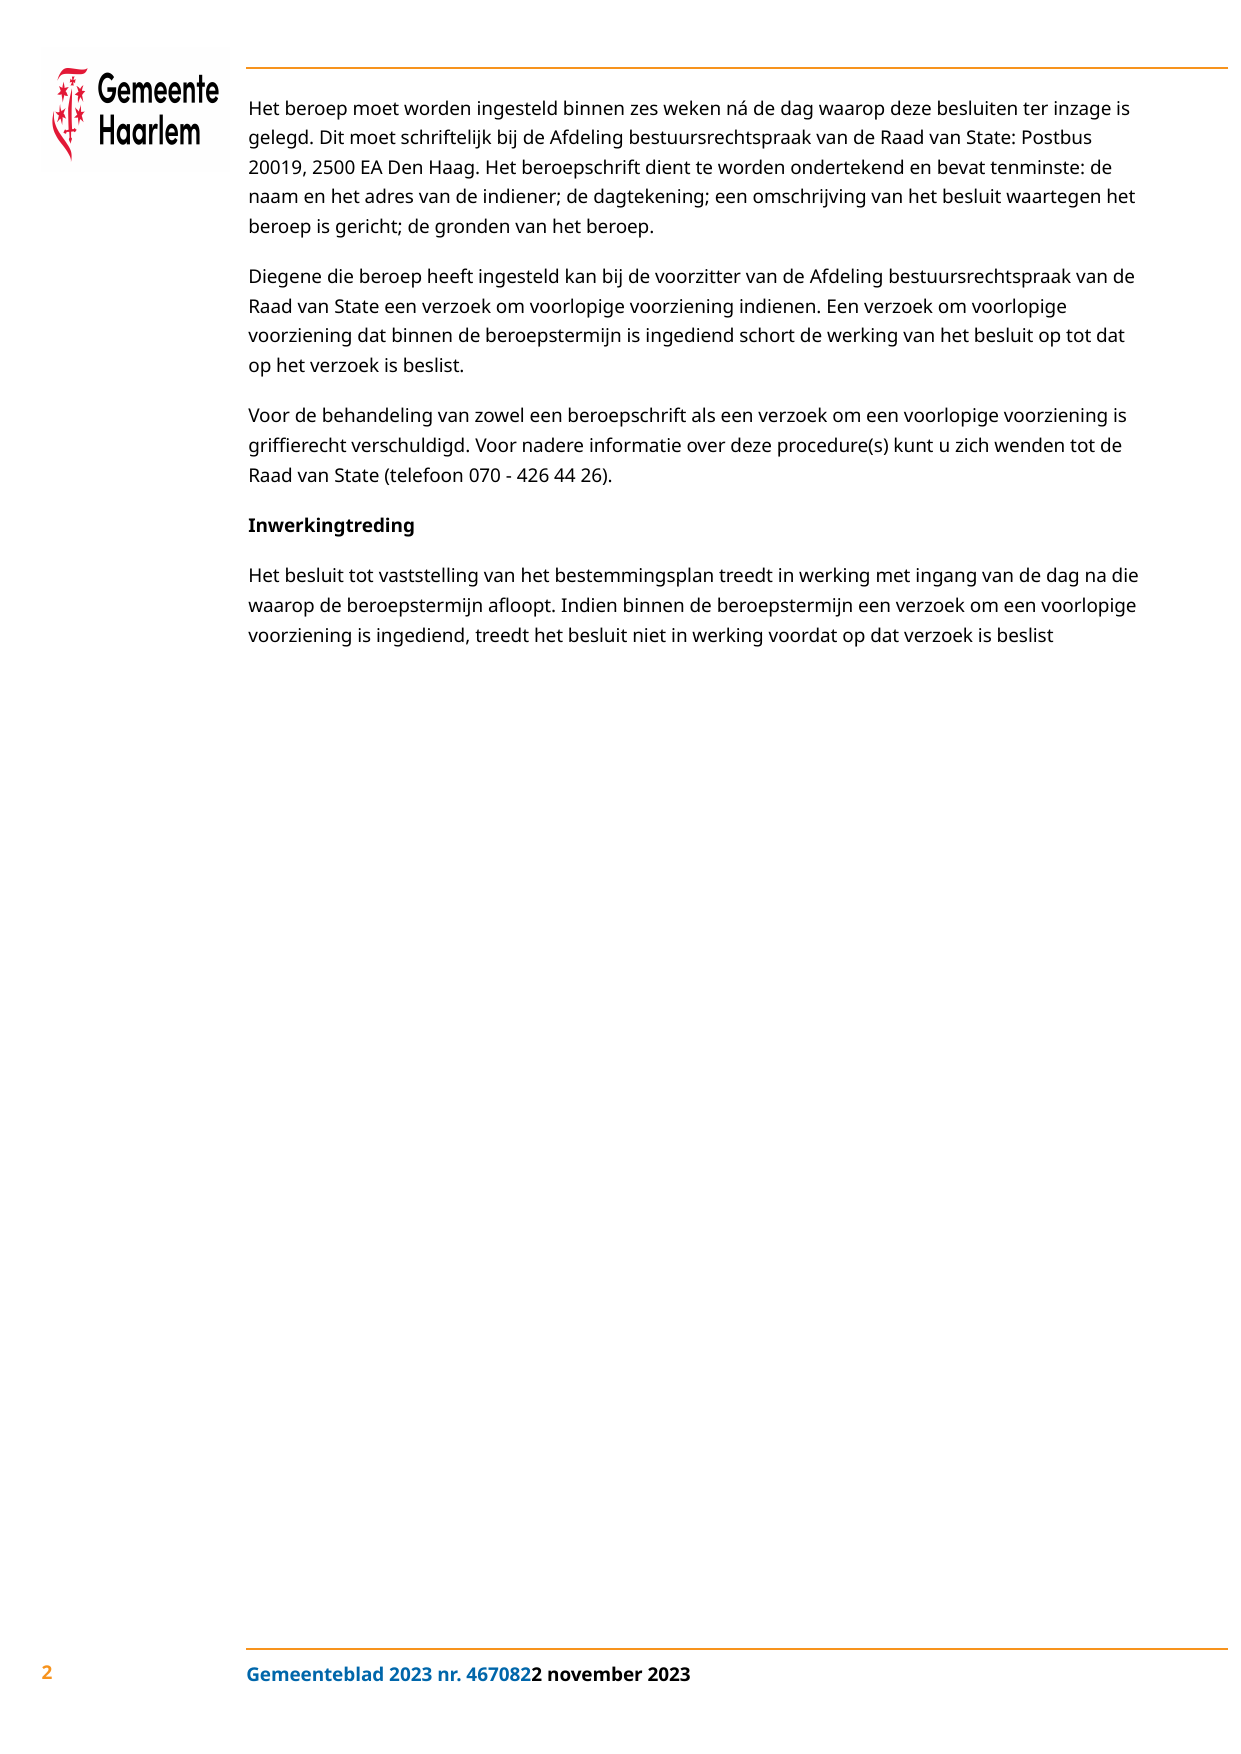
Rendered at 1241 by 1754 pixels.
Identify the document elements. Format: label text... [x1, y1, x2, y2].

text Het besluit tot vaststelling van het bestemmingsplan treedt in werking met ingang van de dag na die waarop de beroepstermijn afloopt. Indien binnen de beroepstermijn een verzoek om een voorlopige voorziening is ingediend, treedt het besluit niet in werking voordat op dat verzoek is beslist [248, 563, 1152, 648]
text Inwerkingtreding [248, 512, 1152, 538]
text Het beroep moet worden ingesteld binnen zes weken ná de dag waarop deze besluiten ter inzage is gelegd. Dit moet schriftelijk bij de Afdeling bestuursrechtspraak van de Raad van State: Postbus 20019, 2500 EA Den Haag. Het beroepschrift dient te worden ondertekend en bevat tenminste: de naam en het adres van de indiener; de dagtekening; een omschrijving van het besluit waartegen het beroep is gericht; de gronden van het beroep. [248, 95, 1152, 239]
text Voor de behandeling van zowel een beroepschrift als een verzoek om een voorlopige voorziening is griffierecht verschuldigd. Voor nadere informatie over deze procedure(s) kunt u zich wenden tot de Raad van State (telefoon 070 - 426 44 26). [248, 403, 1152, 488]
text Diegene die beroep heeft ingesteld kan bij de voorzitter van de Afdeling bestuursrechtspraak van de Raad van State een verzoek om voorlopige voorziening indienen. Een verzoek om voorlopige voorziening dat binnen de beroepstermijn is ingediend schort de werking van het besluit op tot dat op het verzoek is beslist. [248, 263, 1152, 378]
picture [41, 47, 231, 172]
